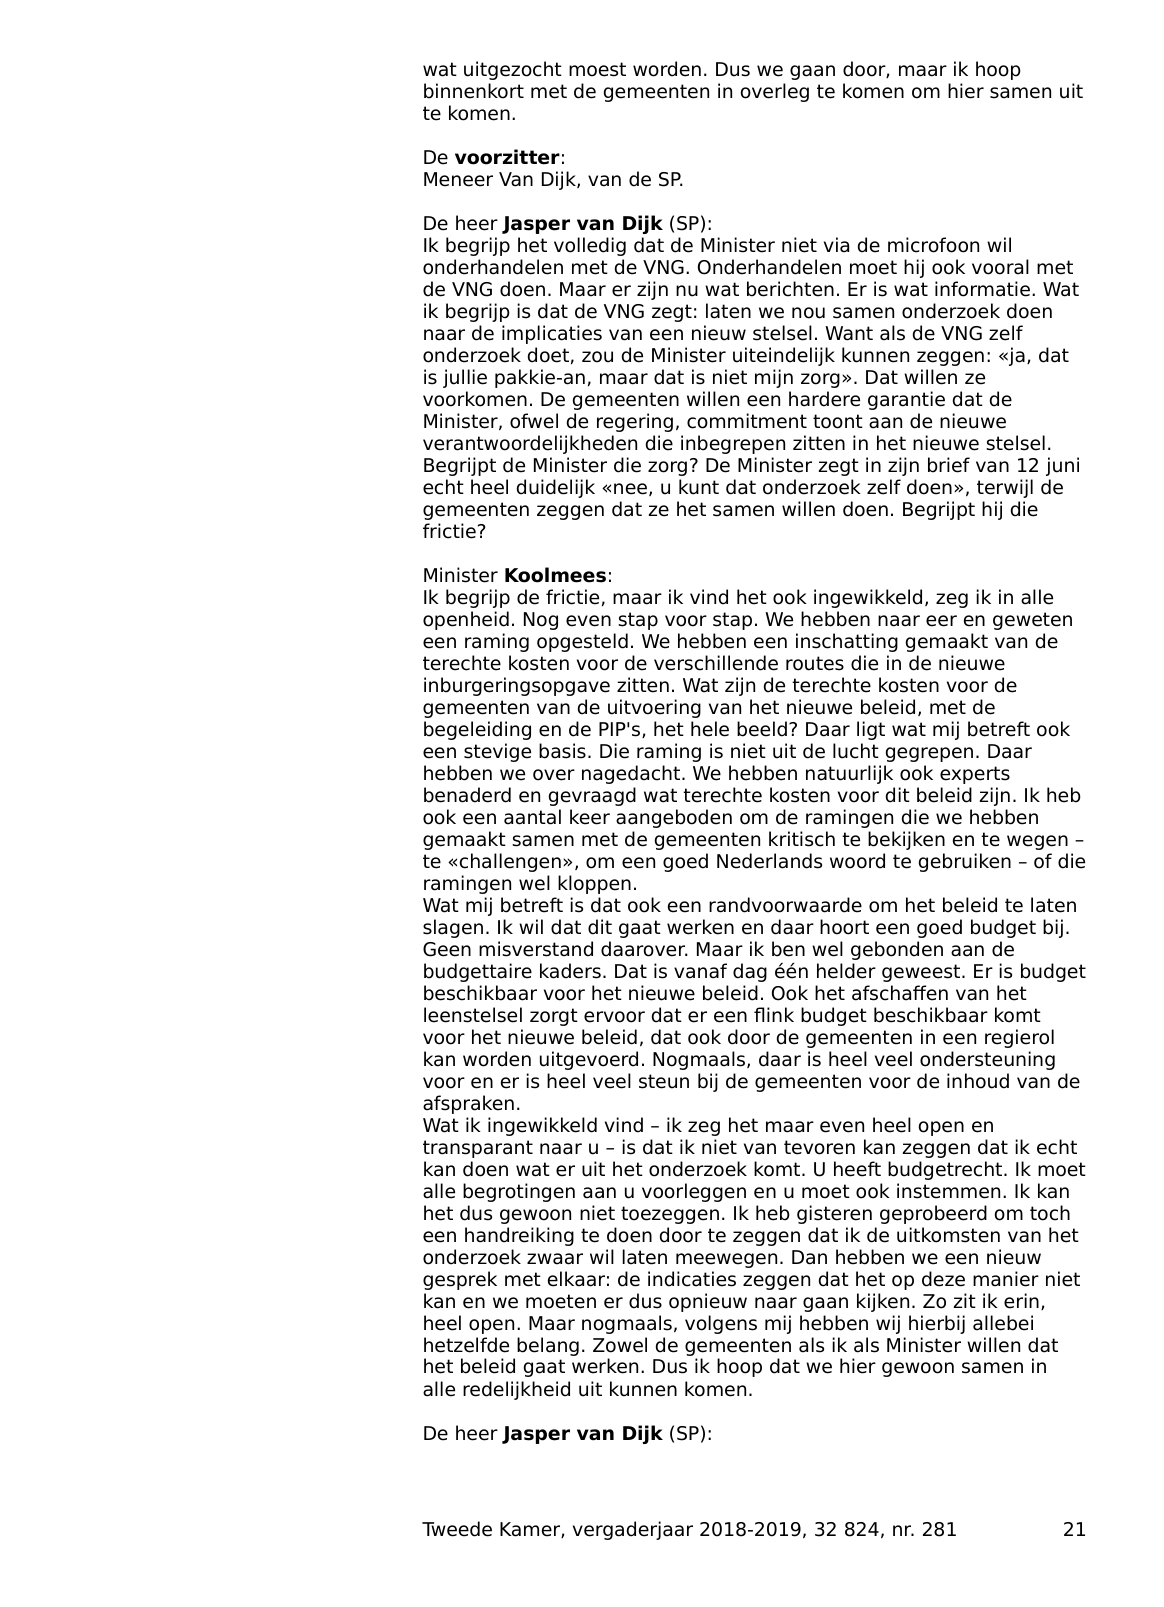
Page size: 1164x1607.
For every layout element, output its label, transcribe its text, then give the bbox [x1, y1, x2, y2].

text De voorzitter: [422, 147, 1087, 169]
text Ik begrijp het volledig dat de Minister niet via de microfoon wil onderhandelen met de VNG. Onderhandelen moet hij ook vooral met de VNG doen. Maar er zijn nu wat berichten. Er is wat informatie. Wat ik begrijp is dat de VNG zegt: laten we nou samen onderzoek doen naar de implicaties van een nieuw stelsel. Want als de VNG zelf onderzoek doet, zou de Minister uiteindelijk kunnen zeggen: «ja, dat is jullie pakkie-an, maar dat is niet mijn zorg». Dat willen ze voorkomen. De gemeenten willen een hardere garantie dat de Minister, ofwel de regering, commitment toont aan de nieuwe verantwoordelijkheden die inbegrepen zitten in het nieuwe stelsel. Begrijpt de Minister die zorg? De Minister zegt in zijn brief van 12 juni echt heel duidelijk «nee, u kunt dat onderzoek zelf doen», terwijl de gemeenten zeggen dat ze het samen willen doen. Begrijpt hij die frictie? [422, 235, 1087, 543]
text De heer Jasper van Dijk (SP): [422, 1423, 1087, 1444]
text Wat ik ingewikkeld vind – ik zeg het maar even heel open en transparant naar u – is dat ik niet van tevoren kan zeggen dat ik echt kan doen wat er uit het onderzoek komt. U heeft budgetrecht. Ik moet alle begrotingen aan u voorleggen en u moet ook instemmen. Ik kan het dus gewoon niet toezeggen. Ik heb gisteren geprobeerd om toch een handreiking te doen door te zeggen dat ik de uitkomsten van het onderzoek zwaar wil laten meewegen. Dan hebben we een nieuw gesprek met elkaar: de indicaties zeggen dat het op deze manier niet kan en we moeten er dus opnieuw naar gaan kijken. Zo zit ik erin, heel open. Maar nogmaals, volgens mij hebben wij hierbij allebei hetzelfde belang. Zowel de gemeenten als ik als Minister willen dat het beleid gaat werken. Dus ik hoop dat we hier gewoon samen in alle redelijkheid uit kunnen komen. [422, 1115, 1087, 1400]
text De heer Jasper van Dijk (SP): [422, 213, 1087, 235]
text Ik begrijp de frictie, maar ik vind het ook ingewikkeld, zeg ik in alle openheid. Nog even stap voor stap. We hebben naar eer en geweten een raming opgesteld. We hebben een inschatting gemaakt van de terechte kosten voor de verschillende routes die in de nieuwe inburgeringsopgave zitten. Wat zijn de terechte kosten voor de gemeenten van de uitvoering van het nieuwe beleid, met de begeleiding en de PIP's, het hele beeld? Daar ligt wat mij betreft ook een stevige basis. Die raming is niet uit de lucht gegrepen. Daar hebben we over nagedacht. We hebben natuurlijk ook experts benaderd en gevraagd wat terechte kosten voor dit beleid zijn. Ik heb ook een aantal keer aangeboden om de ramingen die we hebben gemaakt samen met de gemeenten kritisch te bekijken en te wegen – te «challengen», om een goed Nederlands woord te gebruiken – of die ramingen wel kloppen. [422, 587, 1087, 895]
text wat uitgezocht moest worden. Dus we gaan door, maar ik hoop binnenkort met de gemeenten in overleg te komen om hier samen uit te komen. [422, 59, 1087, 125]
text Meneer Van Dijk, van de SP. [422, 169, 1087, 191]
text Wat mij betreft is dat ook een randvoorwaarde om het beleid te laten slagen. Ik wil dat dit gaat werken en daar hoort een goed budget bij. Geen misverstand daarover. Maar ik ben wel gebonden aan de budgettaire kaders. Dat is vanaf dag één helder geweest. Er is budget beschikbaar voor het nieuwe beleid. Ook het afschaffen van het leenstelsel zorgt ervoor dat er een flink budget beschikbaar komt voor het nieuwe beleid, dat ook door de gemeenten in een regierol kan worden uitgevoerd. Nogmaals, daar is heel veel ondersteuning voor en er is heel veel steun bij de gemeenten voor de inhoud van de afspraken. [422, 895, 1087, 1115]
text Minister Koolmees: [422, 565, 1087, 587]
